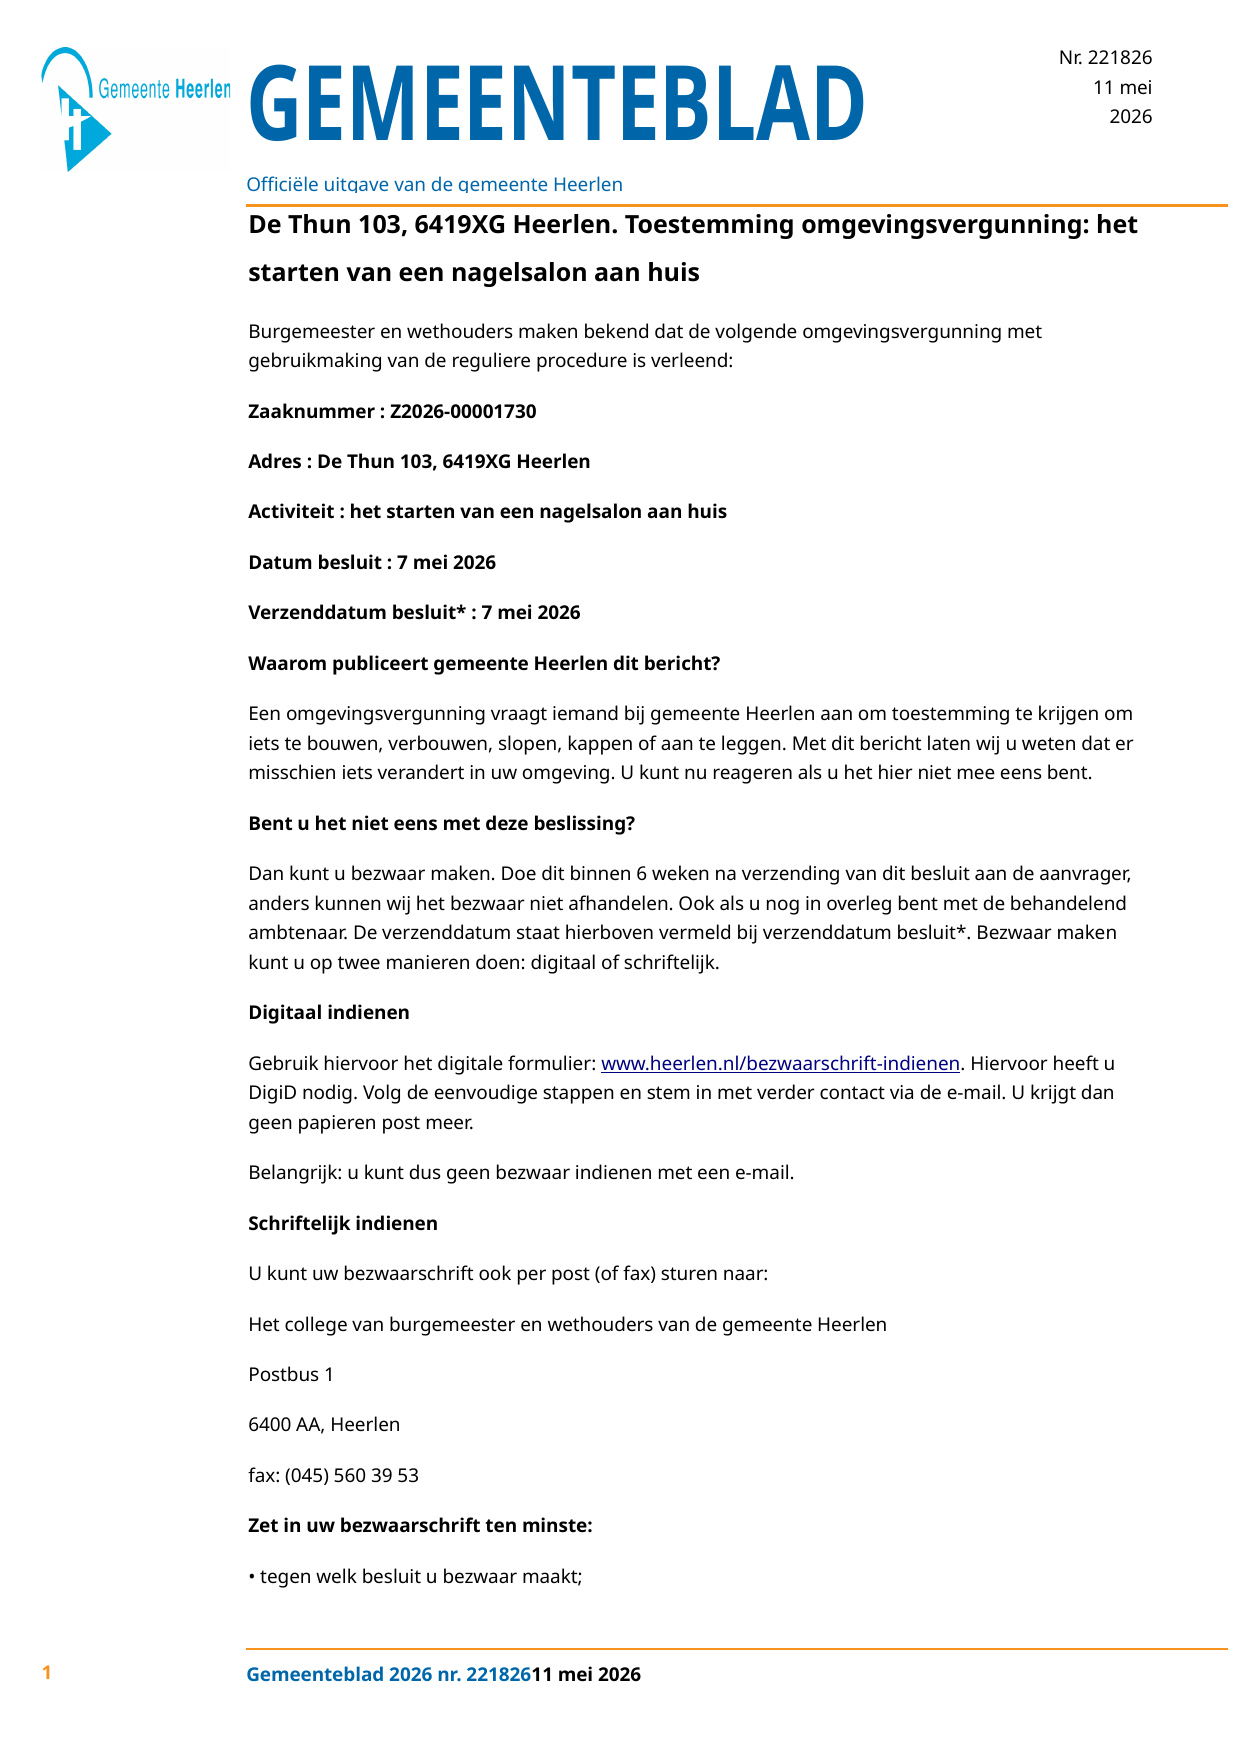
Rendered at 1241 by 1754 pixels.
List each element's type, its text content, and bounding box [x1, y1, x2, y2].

text Digitaal indienen [248, 999, 1152, 1025]
text Belangrijk: u kunt dus geen bezwaar indienen met een e-mail. [248, 1159, 1152, 1185]
text U kunt uw bezwaarschrift ook per post (of fax) sturen naar: [248, 1260, 1152, 1286]
picture [41, 47, 231, 172]
text Activiteit : het starten van een nagelsalon aan huis [248, 499, 1152, 524]
text Burgemeester en wethouders maken bekend dat de volgende omgevingsvergunning met gebruikmaking van de reguliere procedure is verleend: [248, 318, 1152, 373]
text Postbus 1 [248, 1361, 1152, 1387]
text Schriftelijk indienen [248, 1210, 1152, 1236]
text Adres : De Thun 103, 6419XG Heerlen [248, 448, 1152, 474]
text Dan kunt u bezwaar maken. Doe dit binnen 6 weken na verzending van dit besluit aan de aanvrager, anders kunnen wij het bezwaar niet afhandelen. Ook als u nog in overleg bent met de behandelend ambtenaar. De verzenddatum staat hierboven vermeld bij verzenddatum besluit*. Bezwaar maken kunt u op twee manieren doen: digitaal of schriftelijk. [248, 860, 1152, 975]
text Een omgevingsvergunning vraagt iemand bij gemeente Heerlen aan om toestemming te krijgen om iets te bouwen, verbouwen, slopen, kappen of aan te leggen. Met dit bericht laten wij u weten dat er misschien iets verandert in uw omgeving. U kunt nu reageren als u het hier niet mee eens bent. [248, 700, 1152, 785]
text Het college van burgemeester en wethouders van de gemeente Heerlen [248, 1311, 1152, 1337]
text De Thun 103, 6419XG Heerlen. Toestemming omgevingsvergunning: het starten van een nagelsalon aan huis [248, 207, 1152, 288]
text • tegen welk besluit u bezwaar maakt; [248, 1563, 1152, 1589]
text Zaaknummer : Z2026-00001730 [248, 398, 1152, 424]
text Datum besluit : 7 mei 2026 [248, 549, 1152, 575]
text Verzenddatum besluit* : 7 mei 2026 [248, 599, 1152, 625]
text 6400 AA, Heerlen [248, 1412, 1152, 1437]
text Gebruik hiervoor het digitale formulier: www.heerlen.nl/bezwaarschrift-indienen. Hiervoor heeft u DigiD nodig. Volg de eenvoudige stappen en stem in met verder contact via de e-mail. U krijgt dan geen papieren post meer. [248, 1050, 1152, 1135]
text Waarom publiceert gemeente Heerlen dit bericht? [248, 650, 1152, 676]
picture [41, 47, 59, 70]
text Bent u het niet eens met deze beslissing? [248, 810, 1152, 836]
text Zet in uw bezwaarschrift ten minste: [248, 1512, 1152, 1538]
text fax: (045) 560 39 53 [248, 1462, 1152, 1488]
